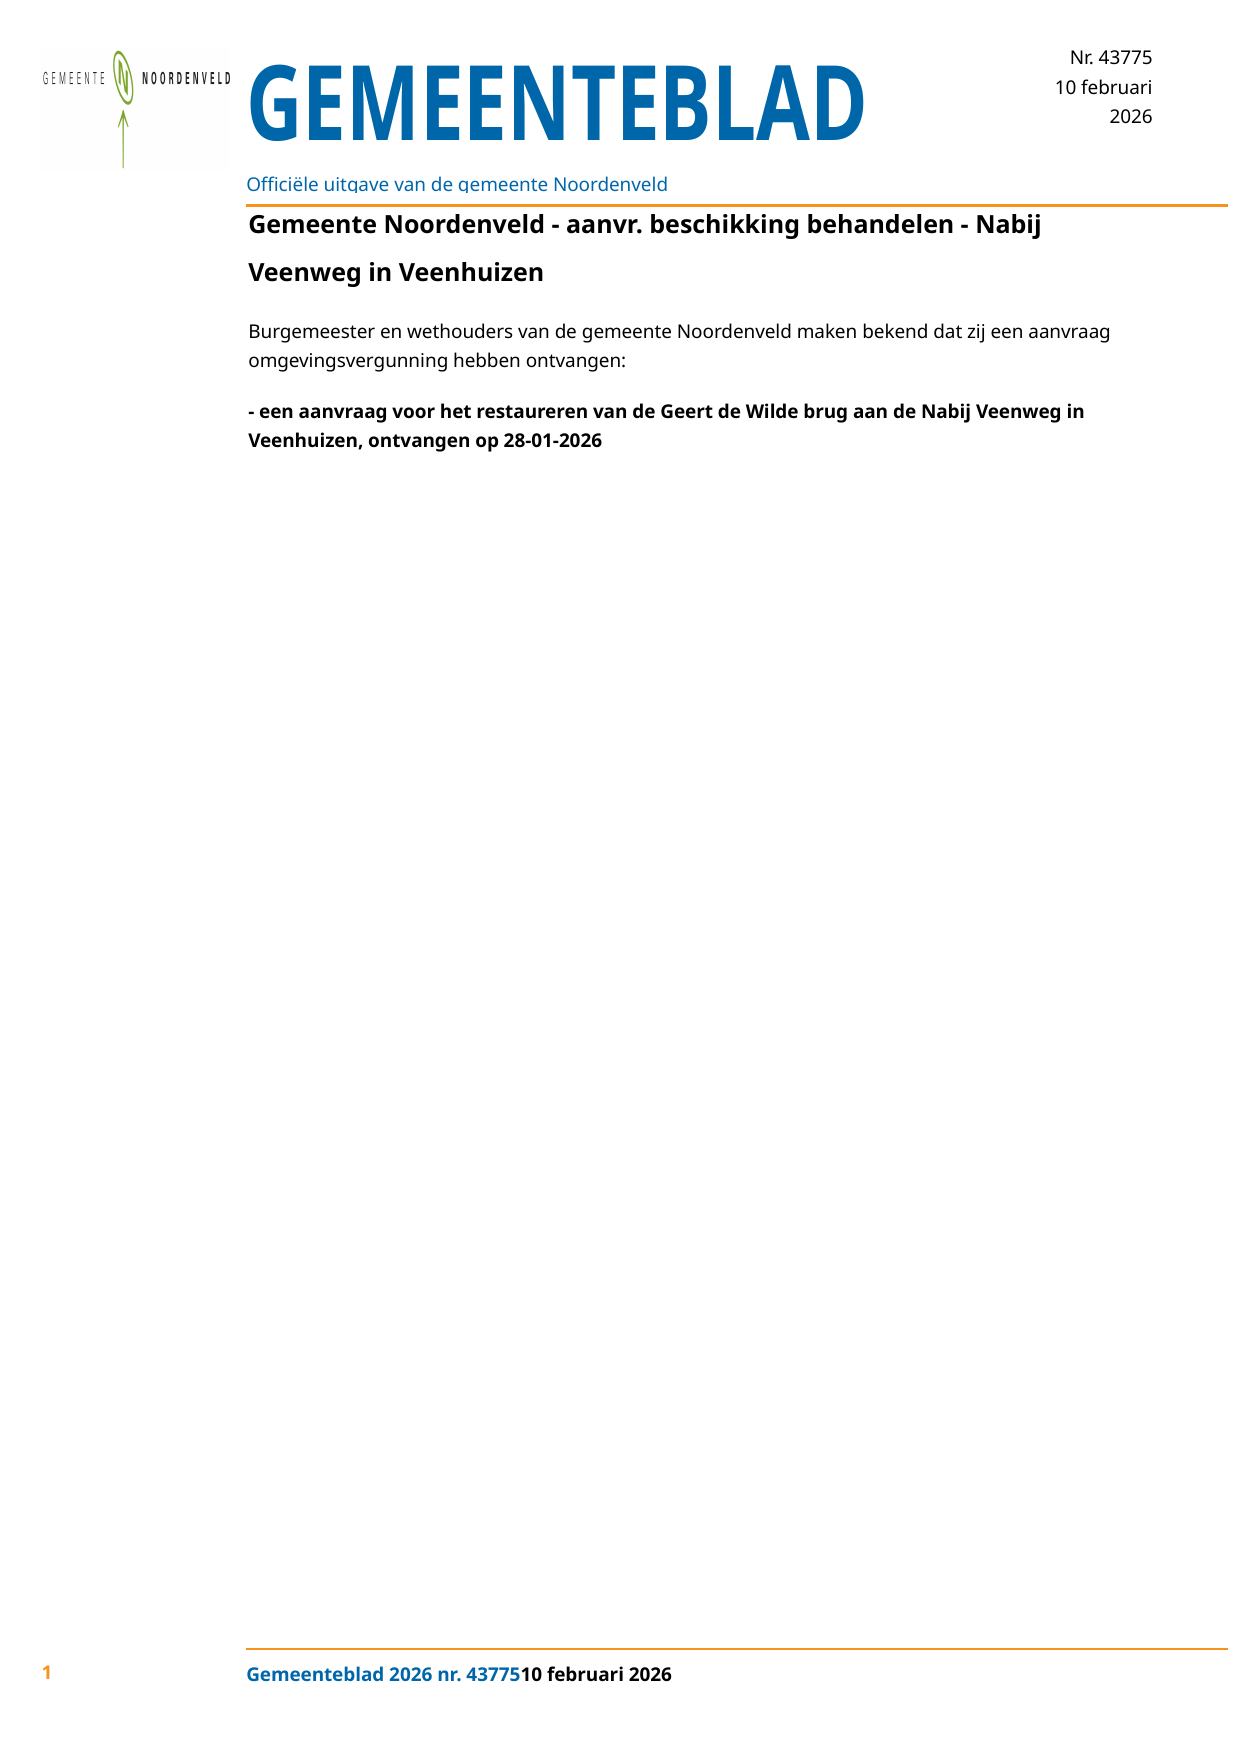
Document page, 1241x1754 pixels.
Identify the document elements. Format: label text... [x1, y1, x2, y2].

text - een aanvraag voor het restaureren van de Geert de Wilde brug aan de Nabij Veenweg in Veenhuizen, ontvangen op 28-01-2026 [248, 398, 1152, 453]
picture [41, 47, 231, 172]
text Burgemeester en wethouders van de gemeente Noordenveld maken bekend dat zij een aanvraag omgevingsvergunning hebben ontvangen: [248, 318, 1152, 373]
text Gemeente Noordenveld - aanvr. beschikking behandelen - Nabij Veenweg in Veenhuizen [248, 207, 1152, 288]
